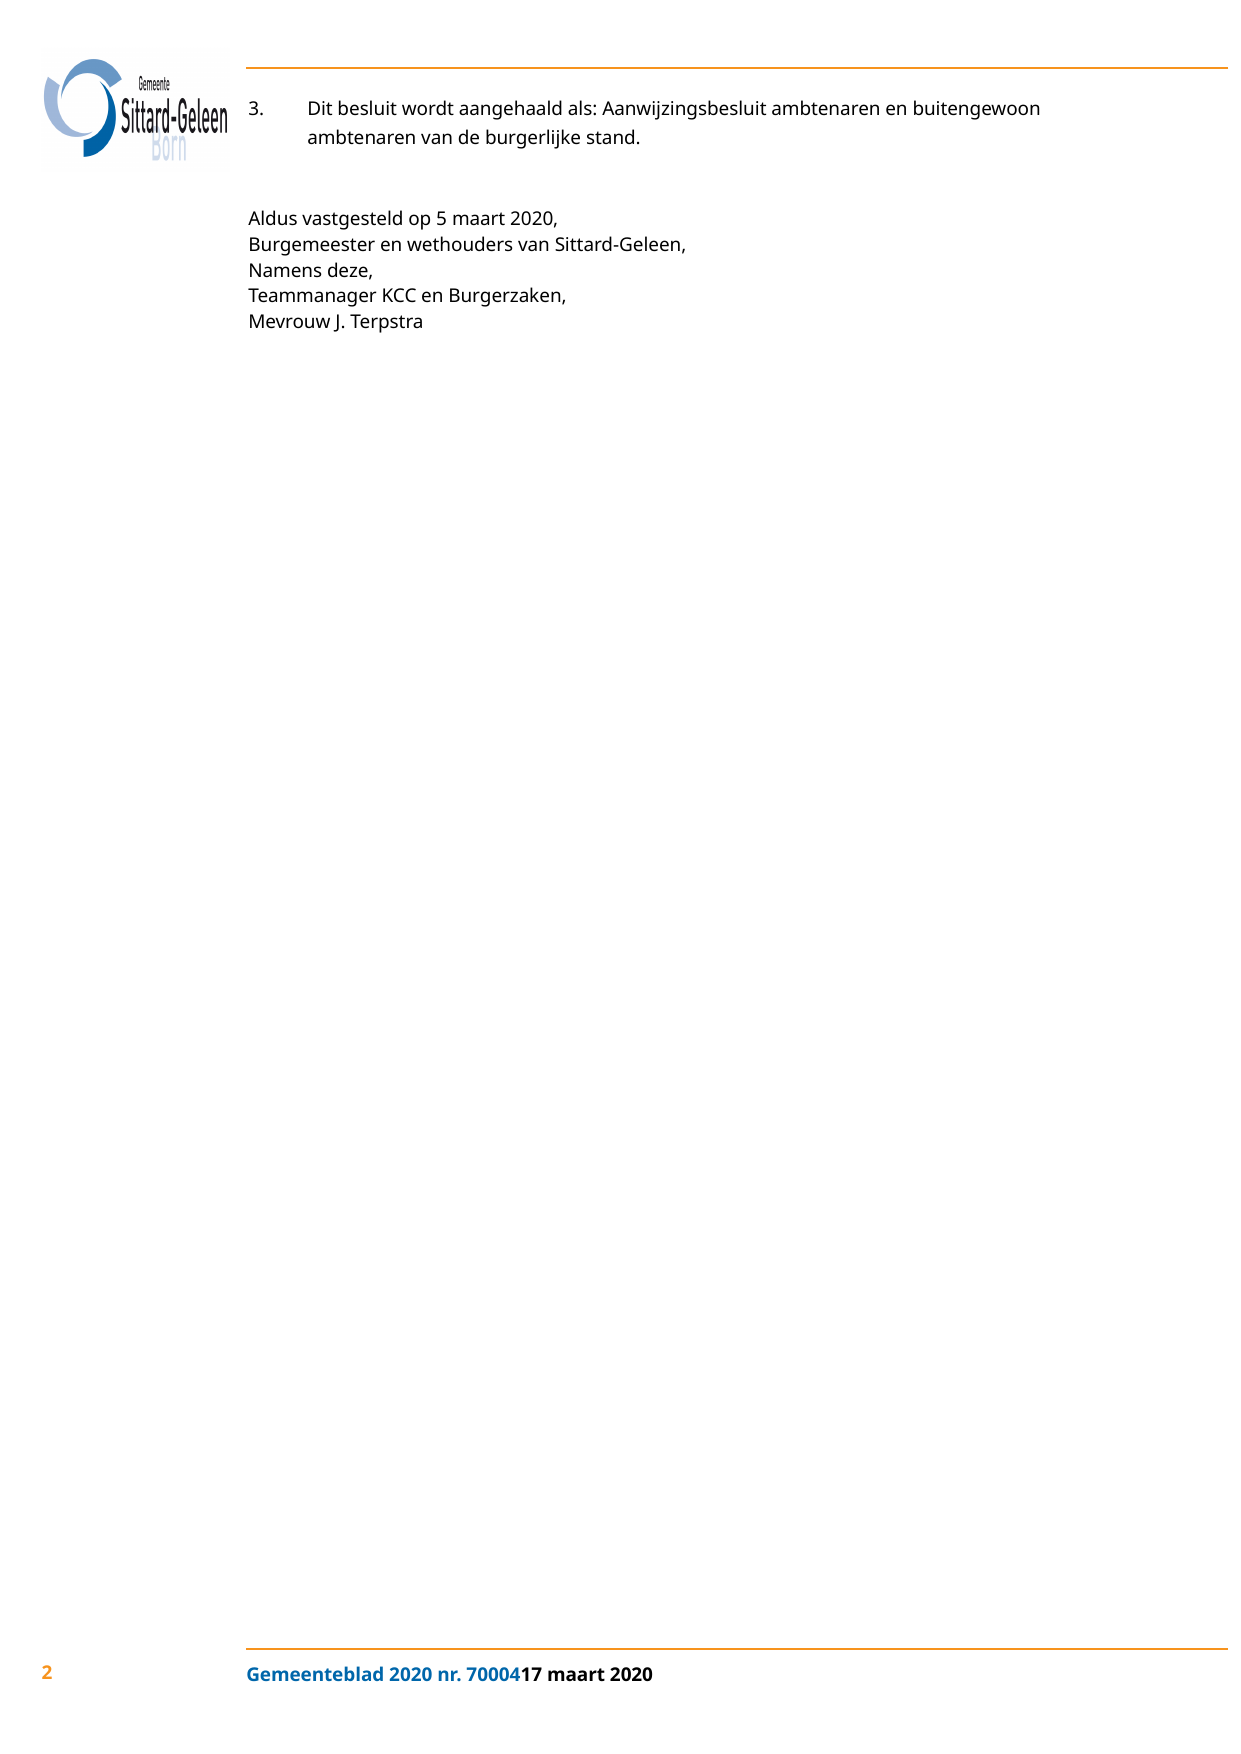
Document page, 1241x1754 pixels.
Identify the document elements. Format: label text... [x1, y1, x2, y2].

list Dit besluit wordt aangehaald als: Aanwijzingsbesluit ambtenaren en buitengewoon ambtenaren van de burgerlijke stand. [248, 95, 1152, 150]
text Teammanager KCC en Burgerzaken, [248, 283, 1152, 308]
text Burgemeester en wethouders van Sittard-Geleen, [248, 231, 1152, 257]
picture [41, 47, 231, 172]
text Mevrouw J. Terpstra [248, 308, 1152, 334]
text Aldus vastgesteld op 5 maart 2020, [248, 205, 1152, 231]
text Namens deze, [248, 257, 1152, 283]
